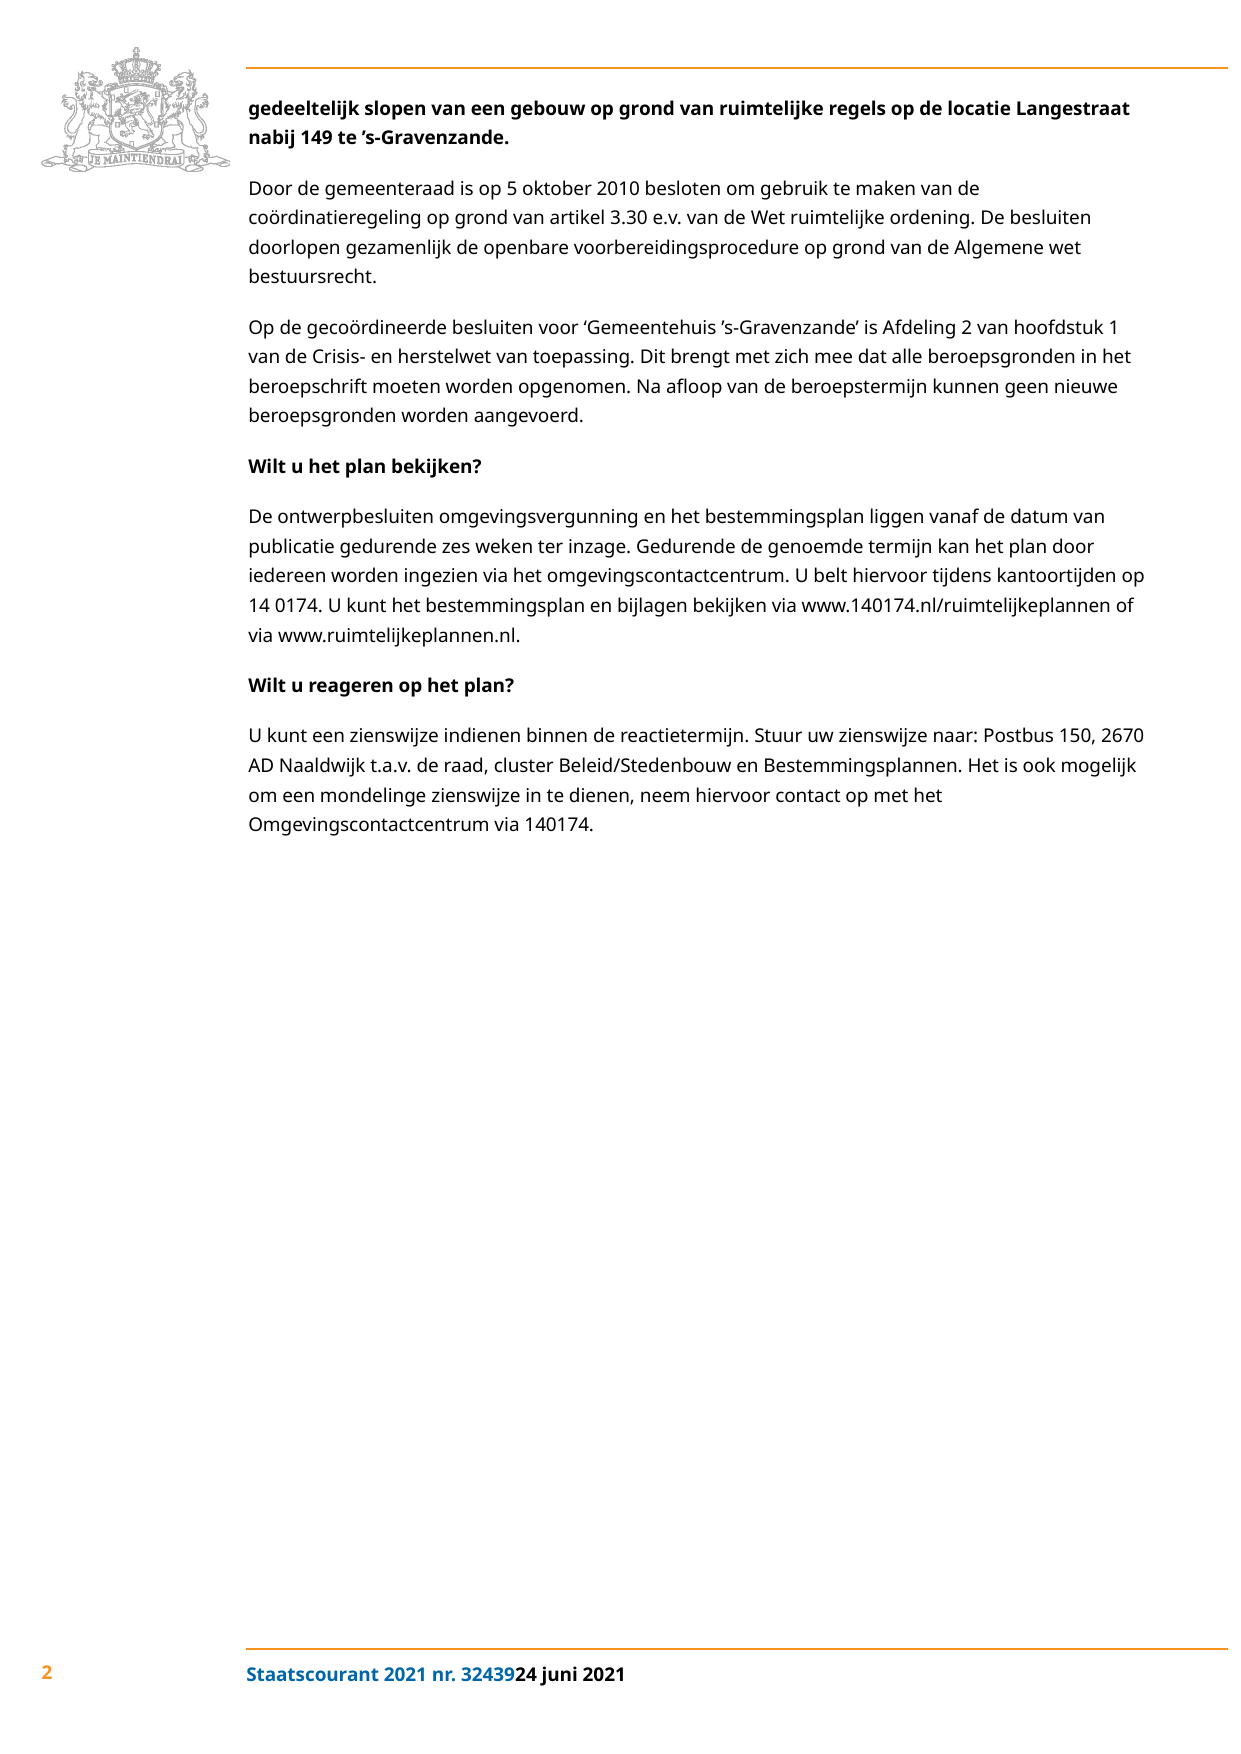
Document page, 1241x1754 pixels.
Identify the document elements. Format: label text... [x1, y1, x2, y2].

text Wilt u reageren op het plan? [248, 672, 1152, 698]
text De ontwerpbesluiten omgevingsvergunning en het bestemmingsplan liggen vanaf de datum van publicatie gedurende zes weken ter inzage. Gedurende de genoemde termijn kan het plan door iedereen worden ingezien via het omgevingscontactcentrum. U belt hiervoor tijdens kantoortijden op 14 0174. U kunt het bestemmingsplan en bijlagen bekijken via www.140174.nl/ruimtelijkeplannen of via www.ruimtelijkeplannen.nl. [248, 503, 1152, 648]
picture [41, 47, 231, 172]
text Wilt u het plan bekijken? [248, 453, 1152, 479]
text Op de gecoördineerde besluiten voor ‘Gemeentehuis ’s-Gravenzande’ is Afdeling 2 van hoofdstuk 1 van de Crisis- en herstelwet van toepassing. Dit brengt met zich mee dat alle beroepsgronden in het beroepschrift moeten worden opgenomen. Na afloop van de beroepstermijn kunnen geen nieuwe beroepsgronden worden aangevoerd. [248, 314, 1152, 428]
text U kunt een zienswijze indienen binnen de reactietermijn. Stuur uw zienswijze naar: Postbus 150, 2670 AD Naaldwijk t.a.v. de raad, cluster Beleid/Stedenbouw en Bestemmingsplannen. Het is ook mogelijk om een mondelinge zienswijze in te dienen, neem hiervoor contact op met het Omgevingscontactcentrum via 140174. [248, 723, 1152, 837]
text Door de gemeenteraad is op 5 oktober 2010 besloten om gebruik te maken van de coördinatieregeling op grond van artikel 3.30 e.v. van de Wet ruimtelijke ordening. De besluiten doorlopen gezamenlijk de openbare voorbereidingsprocedure op grond van de Algemene wet bestuursrecht. [248, 175, 1152, 289]
text gedeeltelijk slopen van een gebouw op grond van ruimtelijke regels op de locatie Langestraat nabij 149 te ’s-Gravenzande. [248, 95, 1152, 150]
